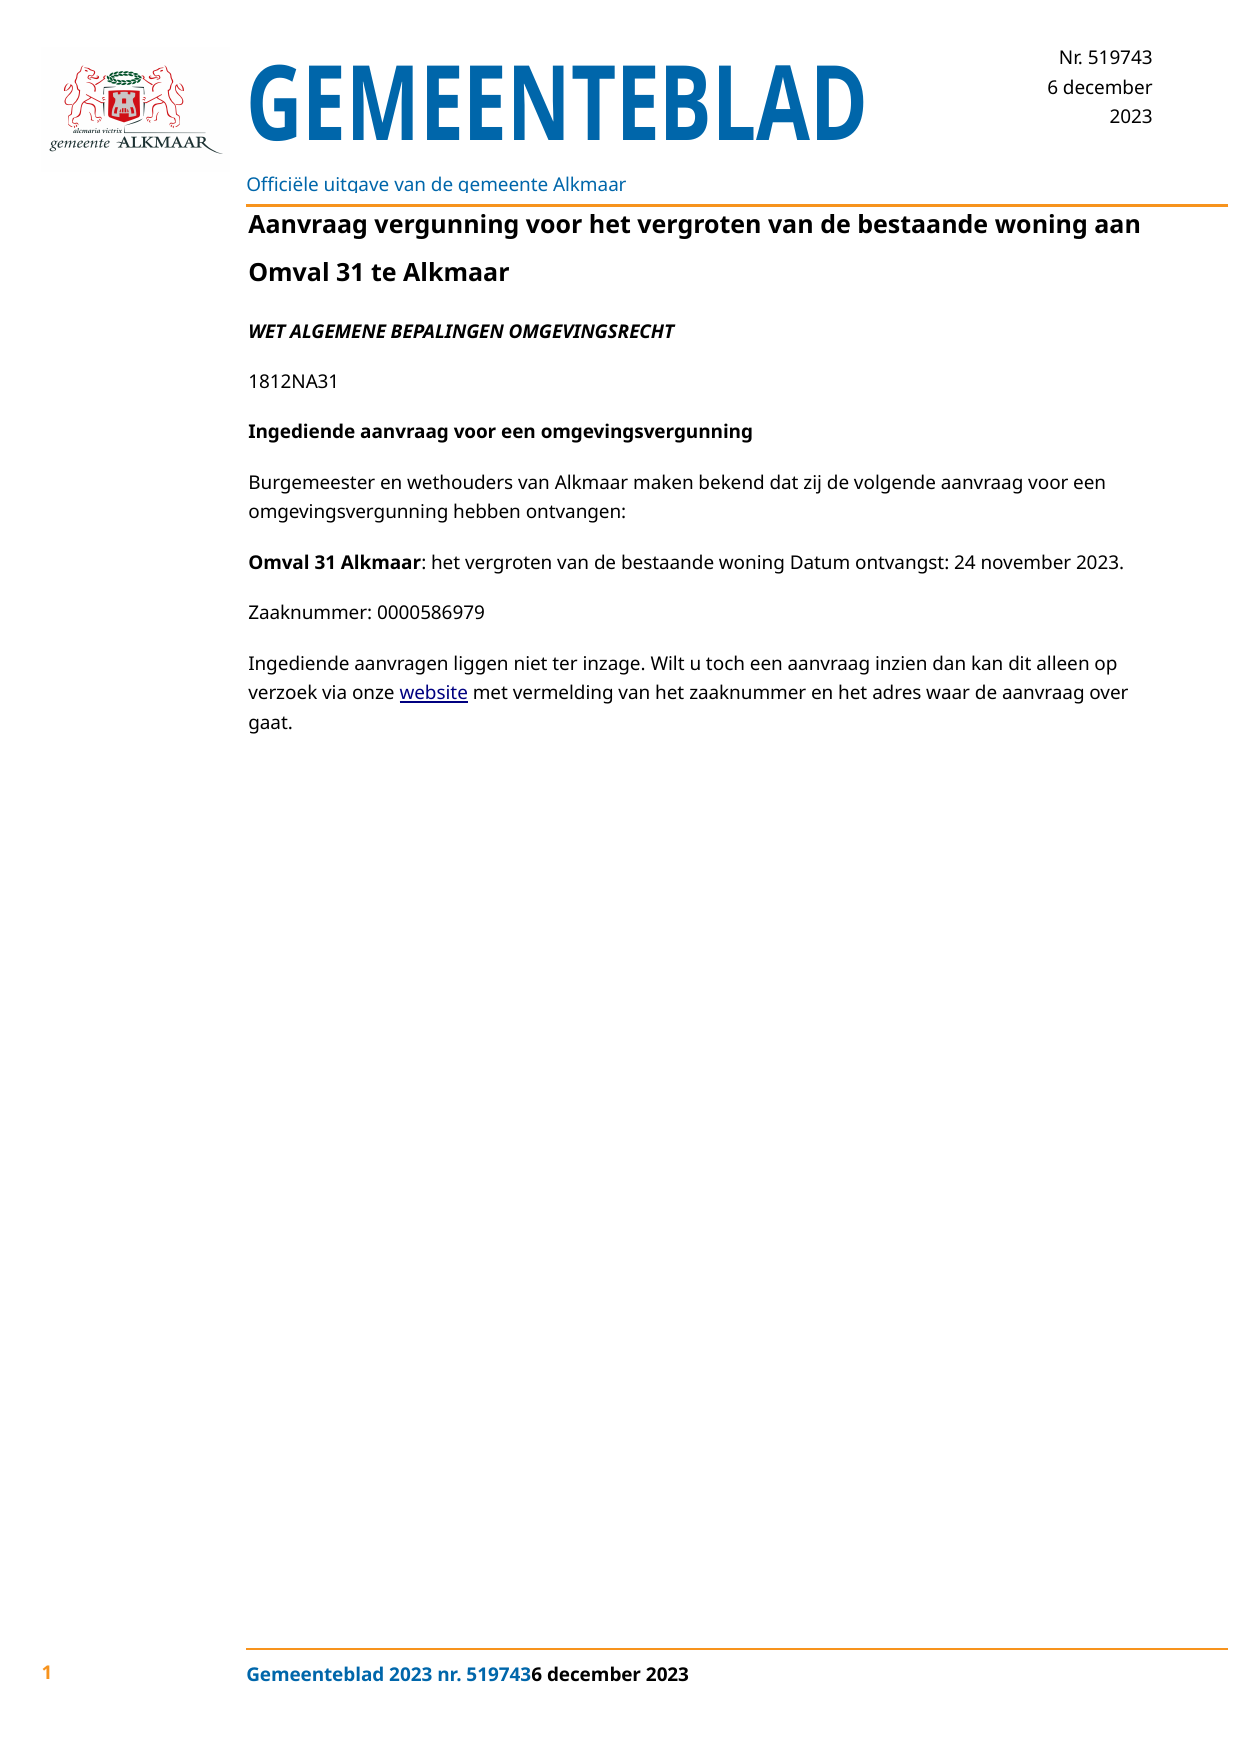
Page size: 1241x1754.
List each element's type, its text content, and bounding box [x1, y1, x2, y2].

picture [41, 47, 231, 172]
text Omval 31 Alkmaar: het vergroten van de bestaande woning Datum ontvangst: 24 november 2023. [248, 549, 1152, 575]
text Ingediende aanvraag voor een omgevingsvergunning [248, 419, 1152, 444]
text Zaaknummer: 0000586979 [248, 599, 1152, 625]
text Ingediende aanvragen liggen niet ter inzage. Wilt u toch een aanvraag inzien dan kan dit alleen op verzoek via onze website met vermelding van het zaaknummer en het adres waar de aanvraag over gaat. [248, 650, 1152, 735]
text Aanvraag vergunning voor het vergroten van de bestaande woning aan Omval 31 te Alkmaar [248, 207, 1152, 288]
text WET ALGEMENE BEPALINGEN OMGEVINGSRECHT [248, 318, 1152, 344]
text Burgemeester en wethouders van Alkmaar maken bekend dat zij de volgende aanvraag voor een omgevingsvergunning hebben ontvangen: [248, 469, 1152, 524]
text 1812NA31 [248, 368, 1152, 394]
